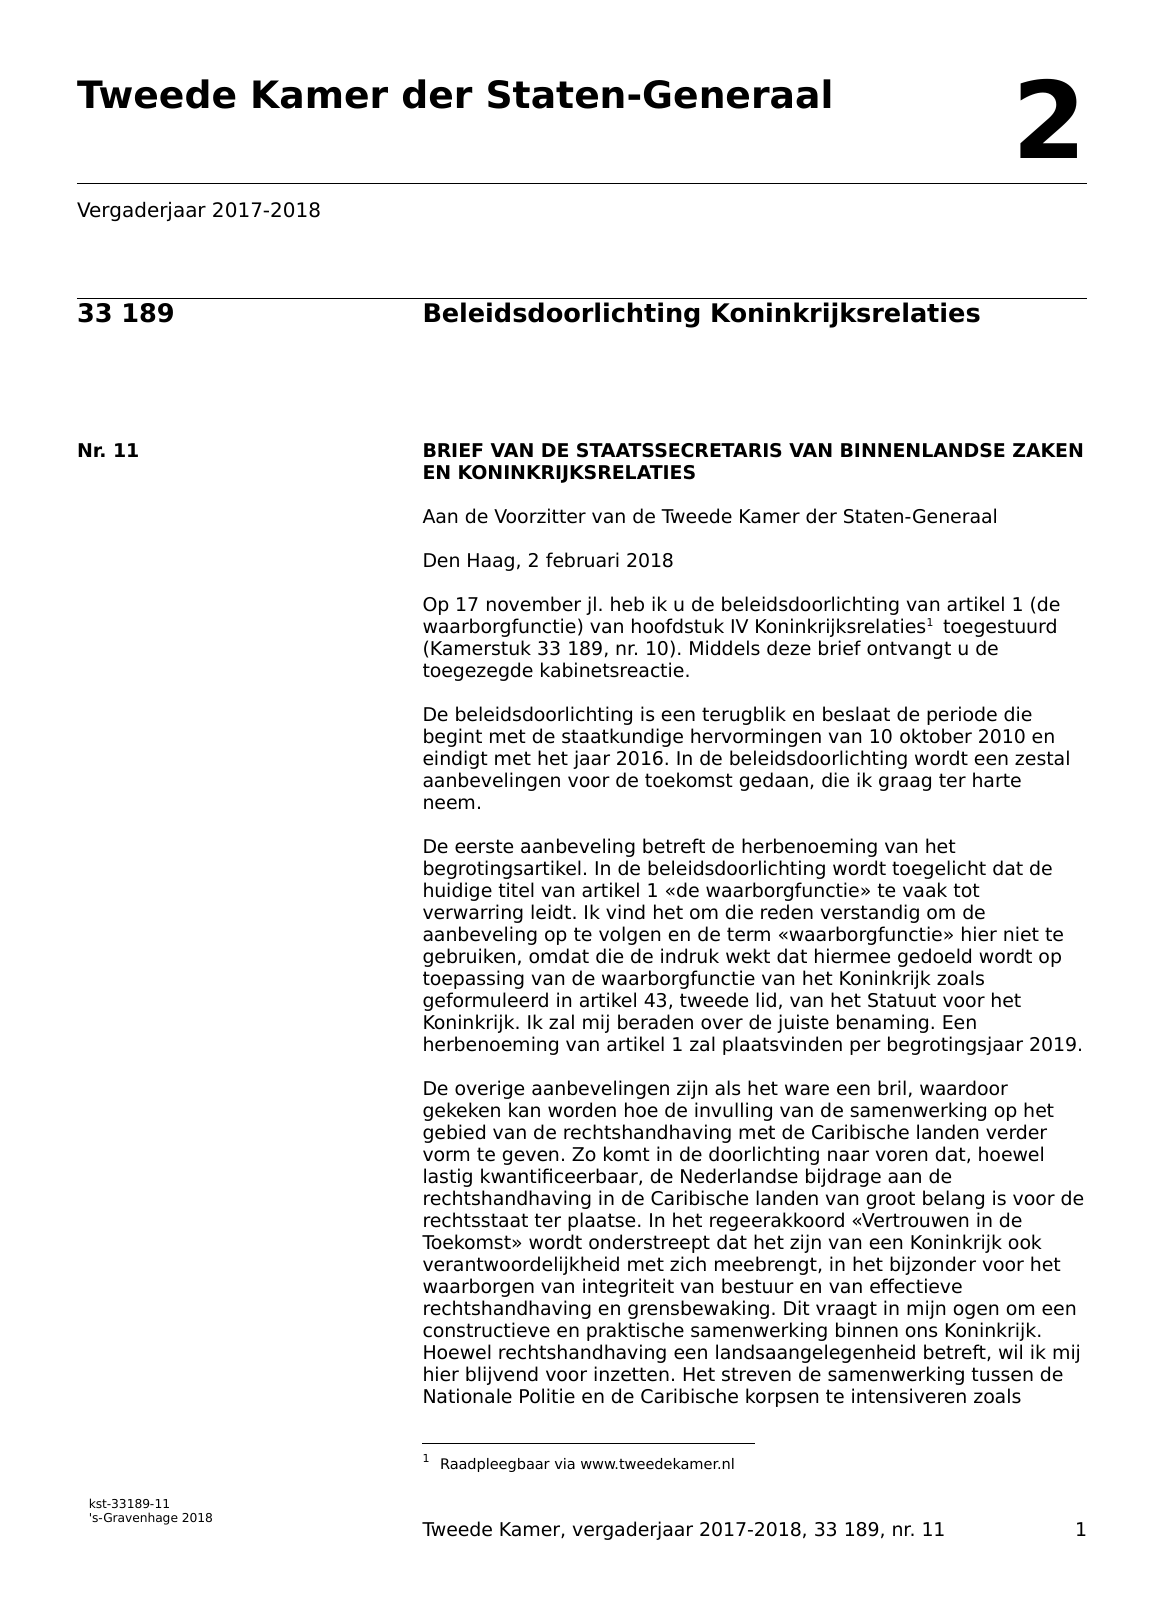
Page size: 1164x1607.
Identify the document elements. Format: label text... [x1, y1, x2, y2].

table_cell Vergaderjaar 2017-2018 [77, 184, 1087, 298]
text Raadpleegbaar via www.tweedekamer.nl [422, 1452, 1087, 1474]
subtitle 33 189 Beleidsdoorlichting Koninkrijksrelaties [77, 299, 1087, 329]
table_header 2 [886, 59, 1087, 183]
text kst-33189-11 [88, 1497, 323, 1511]
text De beleidsdoorlichting is een terugblik en beslaat de periode die begint met de staatkundige hervormingen van 10 oktober 2010 en eindigt met het jaar 2016. In de beleidsdoorlichting wordt een zestal aanbevelingen voor de toekomst gedaan, die ik graag ter harte neem. [422, 704, 1087, 814]
text De eerste aanbeveling betreft de herbenoeming van het begrotingsartikel. In de beleidsdoorlichting wordt toegelicht dat de huidige titel van artikel 1 «de waarborgfunctie» te vaak tot verwarring leidt. Ik vind het om die reden verstandig om de aanbeveling op te volgen en de term «waarborgfunctie» hier niet te gebruiken, omdat die de indruk wekt dat hiermee gedoeld wordt op toepassing van de waarborgfunctie van het Koninkrijk zoals geformuleerd in artikel 43, tweede lid, van het Statuut voor het Koninkrijk. Ik zal mij beraden over de juiste benaming. Een herbenoeming van artikel 1 zal plaatsvinden per begrotingsjaar 2019. [422, 836, 1087, 1056]
text Op 17 november jl. heb ik u de beleidsdoorlichting van artikel 1 (de waarborgfunctie) van hoofdstuk IV Koninkrijksrelaties toegestuurd (Kamerstuk 33 189, nr. 10). Middels deze brief ontvangt u de toegezegde kabinetsreactie. [422, 594, 1087, 682]
text De overige aanbevelingen zijn als het ware een bril, waardoor gekeken kan worden hoe de invulling van de samenwerking op het gebied van de rechtshandhaving met de Caribische landen verder vorm te geven. Zo komt in de doorlichting naar voren dat, hoewel lastig kwantificeerbaar, de Nederlandse bijdrage aan de rechtshandhaving in de Caribische landen van groot belang is voor de rechtsstaat ter plaatse. In het regeerakkoord «Vertrouwen in de Toekomst» wordt onderstreept dat het zijn van een Koninkrijk ook verantwoordelijkheid met zich meebrengt, in het bijzonder voor het waarborgen van integriteit van bestuur en van effectieve rechtshandhaving en grensbewaking. Dit vraagt in mijn ogen om een constructieve en praktische samenwerking binnen ons Koninkrijk. Hoewel rechtshandhaving een landsaangelegenheid betreft, wil ik mij hier blijvend voor inzetten. Het streven de samenwerking tussen de Nationale Politie en de Caribische korpsen te intensiveren zoals [422, 1078, 1087, 1408]
subtitle Nr. 11 BRIEF VAN DE STAATSSECRETARIS VAN BINNENLANDSE ZAKEN EN KONINKRIJKSRELATIES [77, 440, 1087, 484]
text Den Haag, 2 februari 2018 [422, 550, 1087, 572]
text Aan de Voorzitter van de Tweede Kamer der Staten-Generaal [422, 506, 1087, 528]
text 's-Gravenhage 2018 [88, 1511, 323, 1525]
table_header Tweede Kamer der Staten-Generaal [77, 59, 886, 183]
